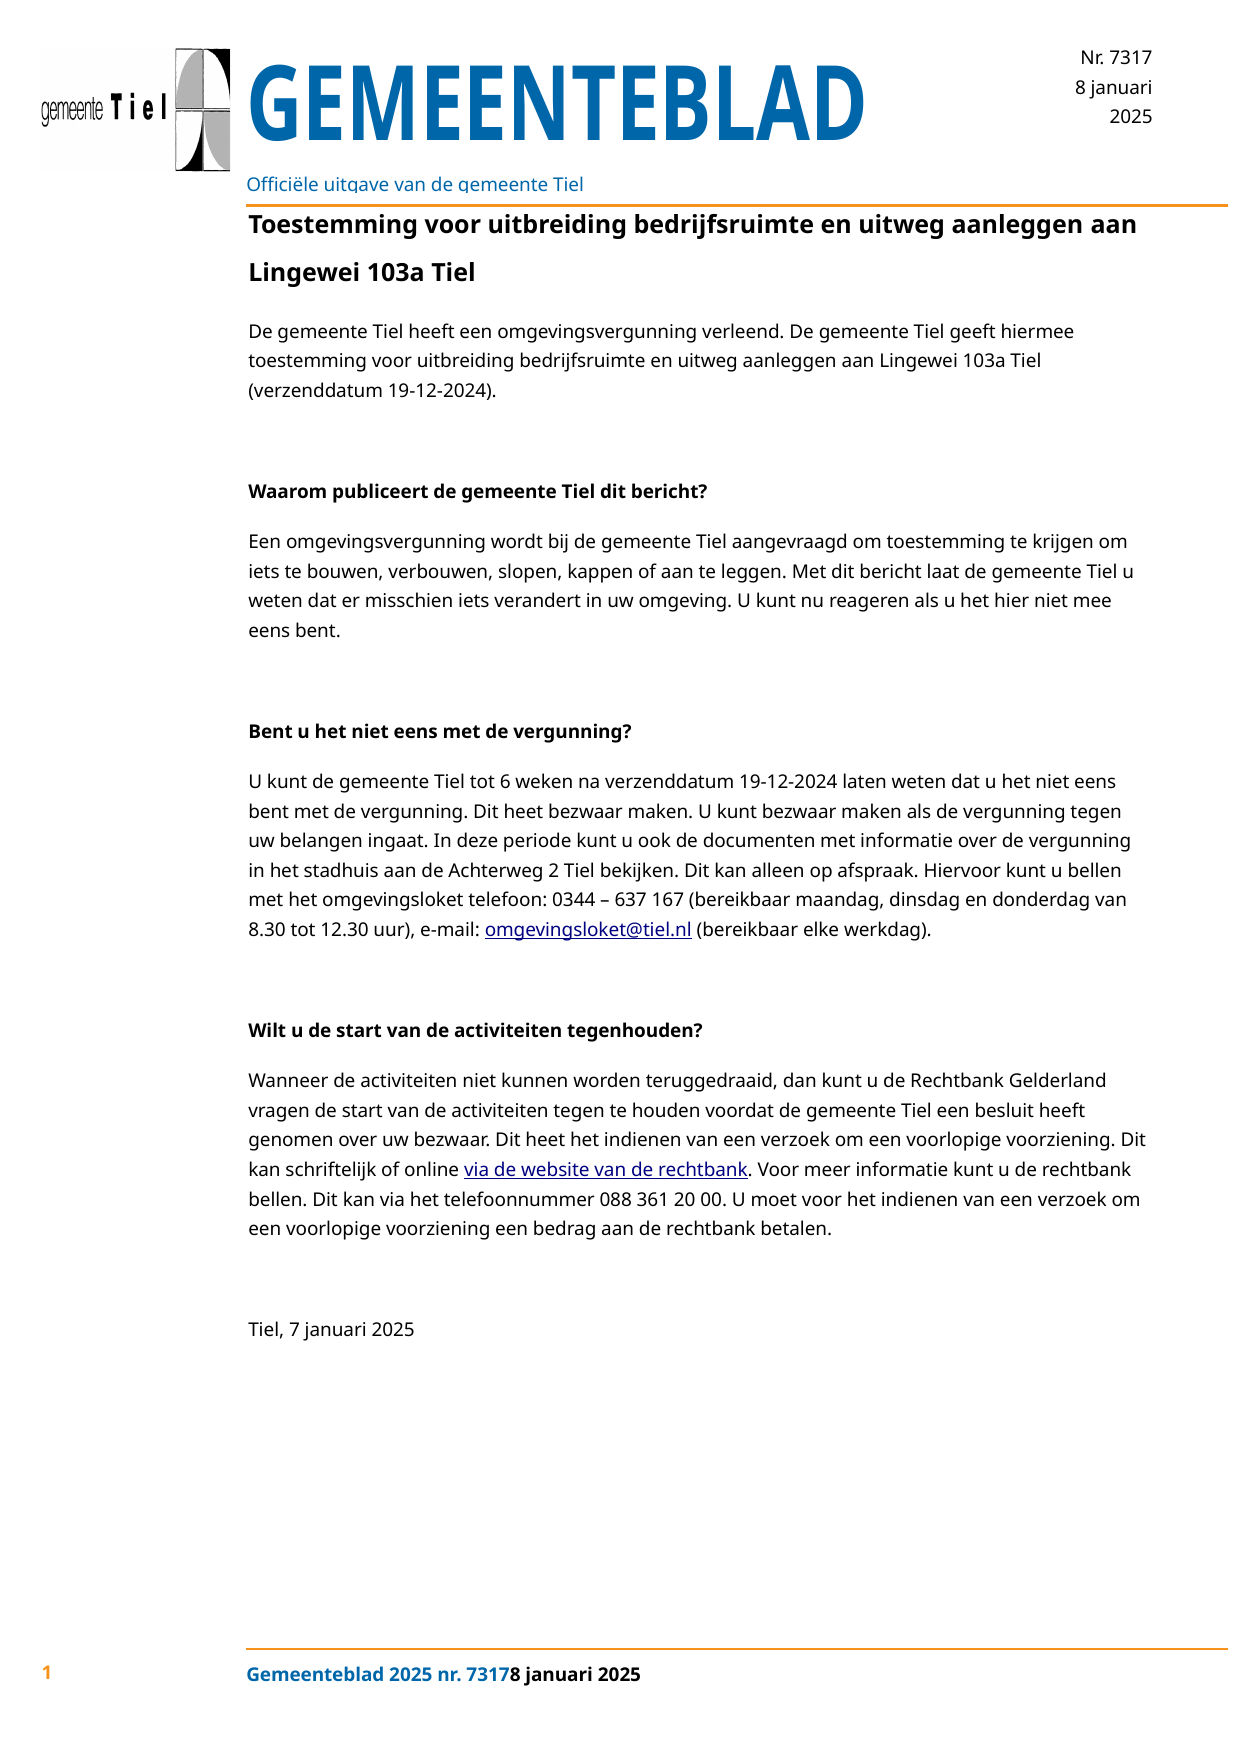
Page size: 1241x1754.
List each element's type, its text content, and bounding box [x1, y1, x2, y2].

text Bent u het niet eens met de vergunning? [248, 718, 1152, 744]
picture [41, 47, 231, 172]
text Wilt u de start van de activiteiten tegenhouden? [248, 1017, 1152, 1043]
text Een omgevingsvergunning wordt bij de gemeente Tiel aangevraagd om toestemming te krijgen om iets te bouwen, verbouwen, slopen, kappen of aan te leggen. Met dit bericht laat de gemeente Tiel u weten dat er misschien iets verandert in uw omgeving. U kunt nu reageren als u het hier niet mee eens bent. [248, 528, 1152, 643]
text Waarom publiceert de gemeente Tiel dit bericht? [248, 478, 1152, 504]
text Wanneer de activiteiten niet kunnen worden teruggedraaid, dan kunt u de Rechtbank Gelderland vragen de start van de activiteiten tegen te houden voordat de gemeente Tiel een besluit heeft genomen over uw bezwaar. Dit heet het indienen van een verzoek om een voorlopige voorziening. Dit kan schriftelijk of online via de website van de rechtbank. Voor meer informatie kunt u de rechtbank bellen. Dit kan via het telefoonnummer 088 361 20 00. U moet voor het indienen van een verzoek om een voorlopige voorziening een bedrag aan de rechtbank betalen. [248, 1067, 1152, 1241]
text Toestemming voor uitbreiding bedrijfsruimte en uitweg aanleggen aan Lingewei 103a Tiel [248, 207, 1152, 288]
text De gemeente Tiel heeft een omgevingsvergunning verleend. De gemeente Tiel geeft hiermee toestemming voor uitbreiding bedrijfsruimte en uitweg aanleggen aan Lingewei 103a Tiel (verzenddatum 19-12-2024). [248, 318, 1152, 403]
text Tiel, 7 januari 2025 [248, 1316, 1152, 1342]
text U kunt de gemeente Tiel tot 6 weken na verzenddatum 19-12-2024 laten weten dat u het niet eens bent met de vergunning. Dit heet bezwaar maken. U kunt bezwaar maken als de vergunning tegen uw belangen ingaat. In deze periode kunt u ook de documenten met informatie over de vergunning in het stadhuis aan de Achterweg 2 Tiel bekijken. Dit kan alleen op afspraak. Hiervoor kunt u bellen met het omgevingsloket telefoon: 0344 – 637 167 (bereikbaar maandag, dinsdag en donderdag van 8.30 tot 12.30 uur), e-mail: omgevingsloket@tiel.nl (bereikbaar elke werkdag). [248, 768, 1152, 942]
